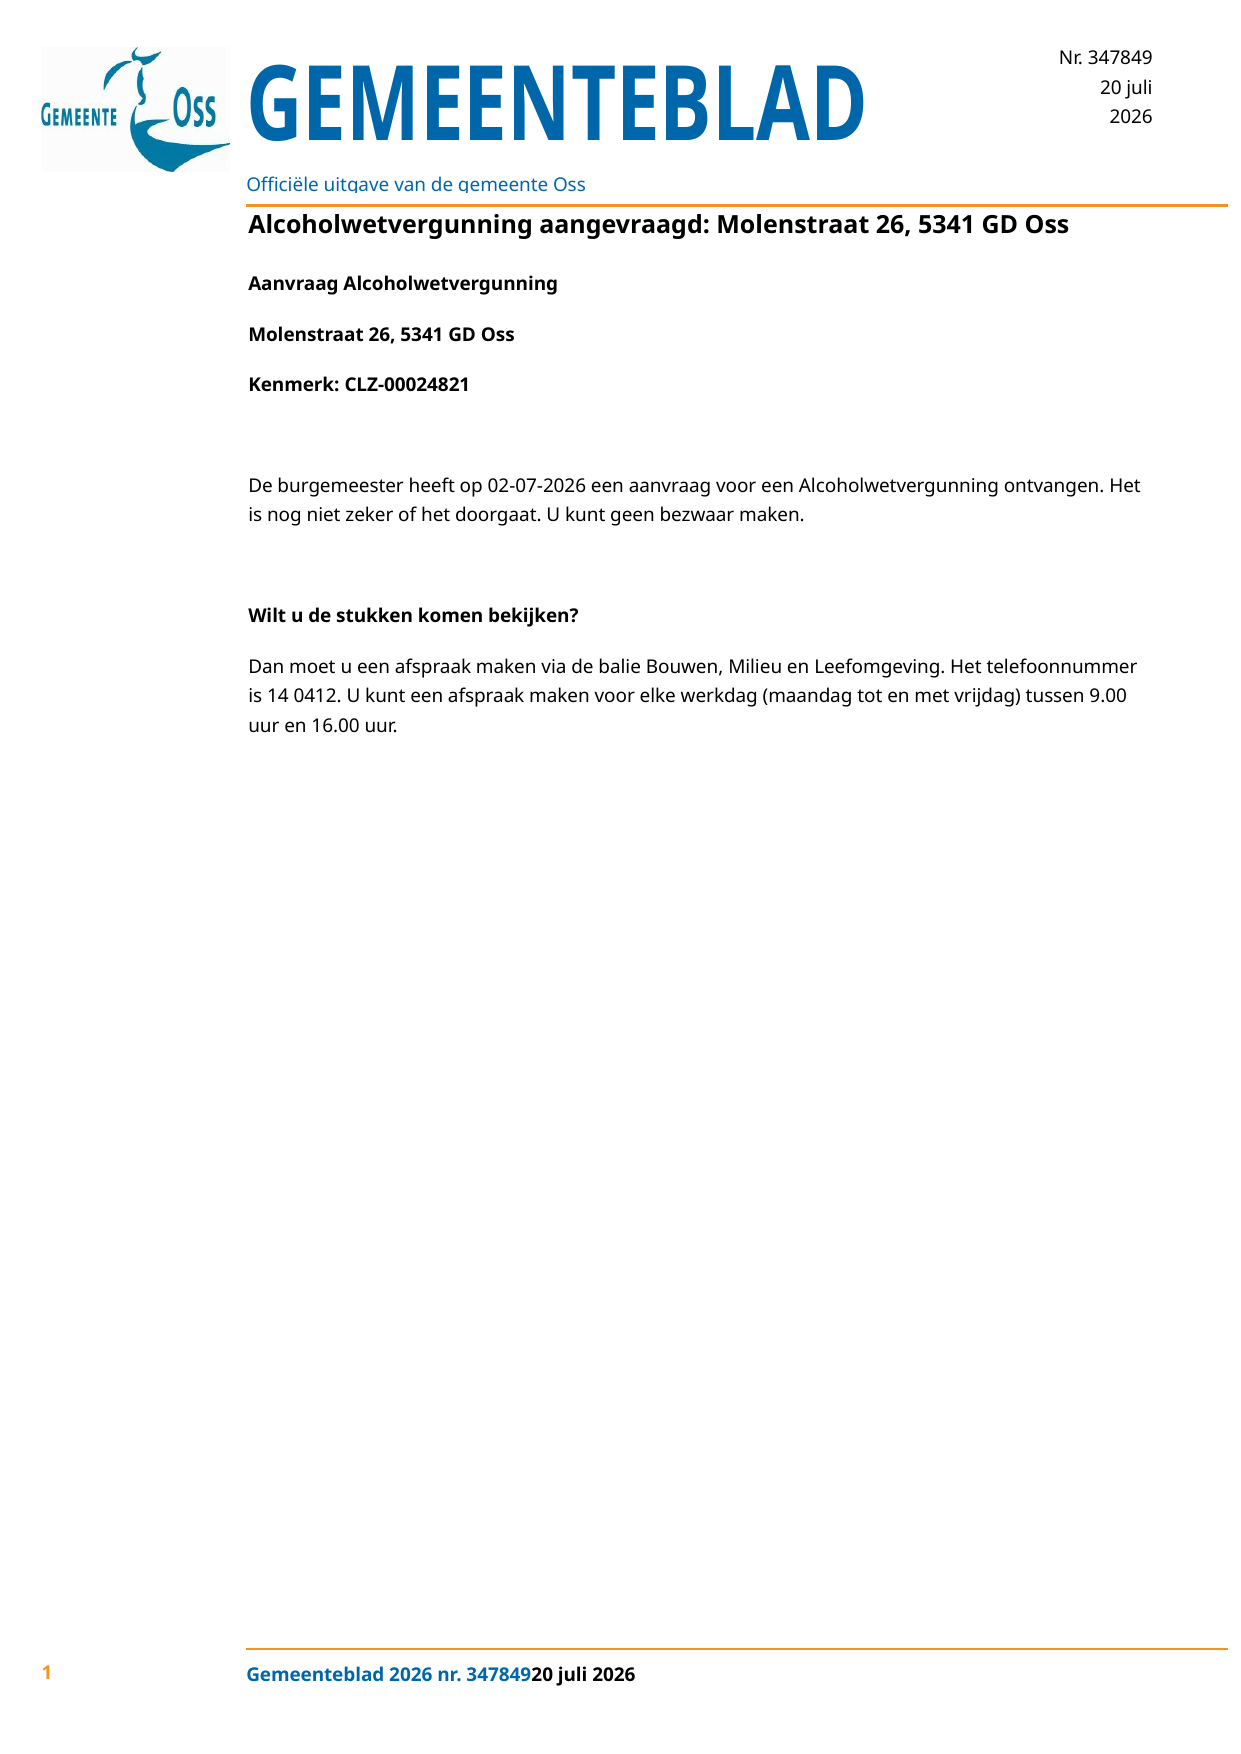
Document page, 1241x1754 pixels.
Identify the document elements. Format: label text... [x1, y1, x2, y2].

text Kenmerk: CLZ-00024821 [248, 371, 1152, 397]
picture [41, 47, 231, 172]
text Aanvraag Alcoholwetvergunning [248, 270, 1152, 296]
text Dan moet u een afspraak maken via de balie Bouwen, Milieu en Leefomgeving. Het telefoonnummer is 14 0412. U kunt een afspraak maken voor elke werkdag (maandag tot en met vrijdag) tussen 9.00 uur en 16.00 uur. [248, 653, 1152, 738]
text De burgemeester heeft op 02-07-2026 een aanvraag voor een Alcoholwetvergunning ontvangen. Het is nog niet zeker of het doorgaat. U kunt geen bezwaar maken. [248, 472, 1152, 527]
text Molenstraat 26, 5341 GD Oss [248, 321, 1152, 346]
text Wilt u de stukken komen bekijken? [248, 602, 1152, 628]
text Alcoholwetvergunning aangevraagd: Molenstraat 26, 5341 GD Oss [248, 207, 1152, 241]
